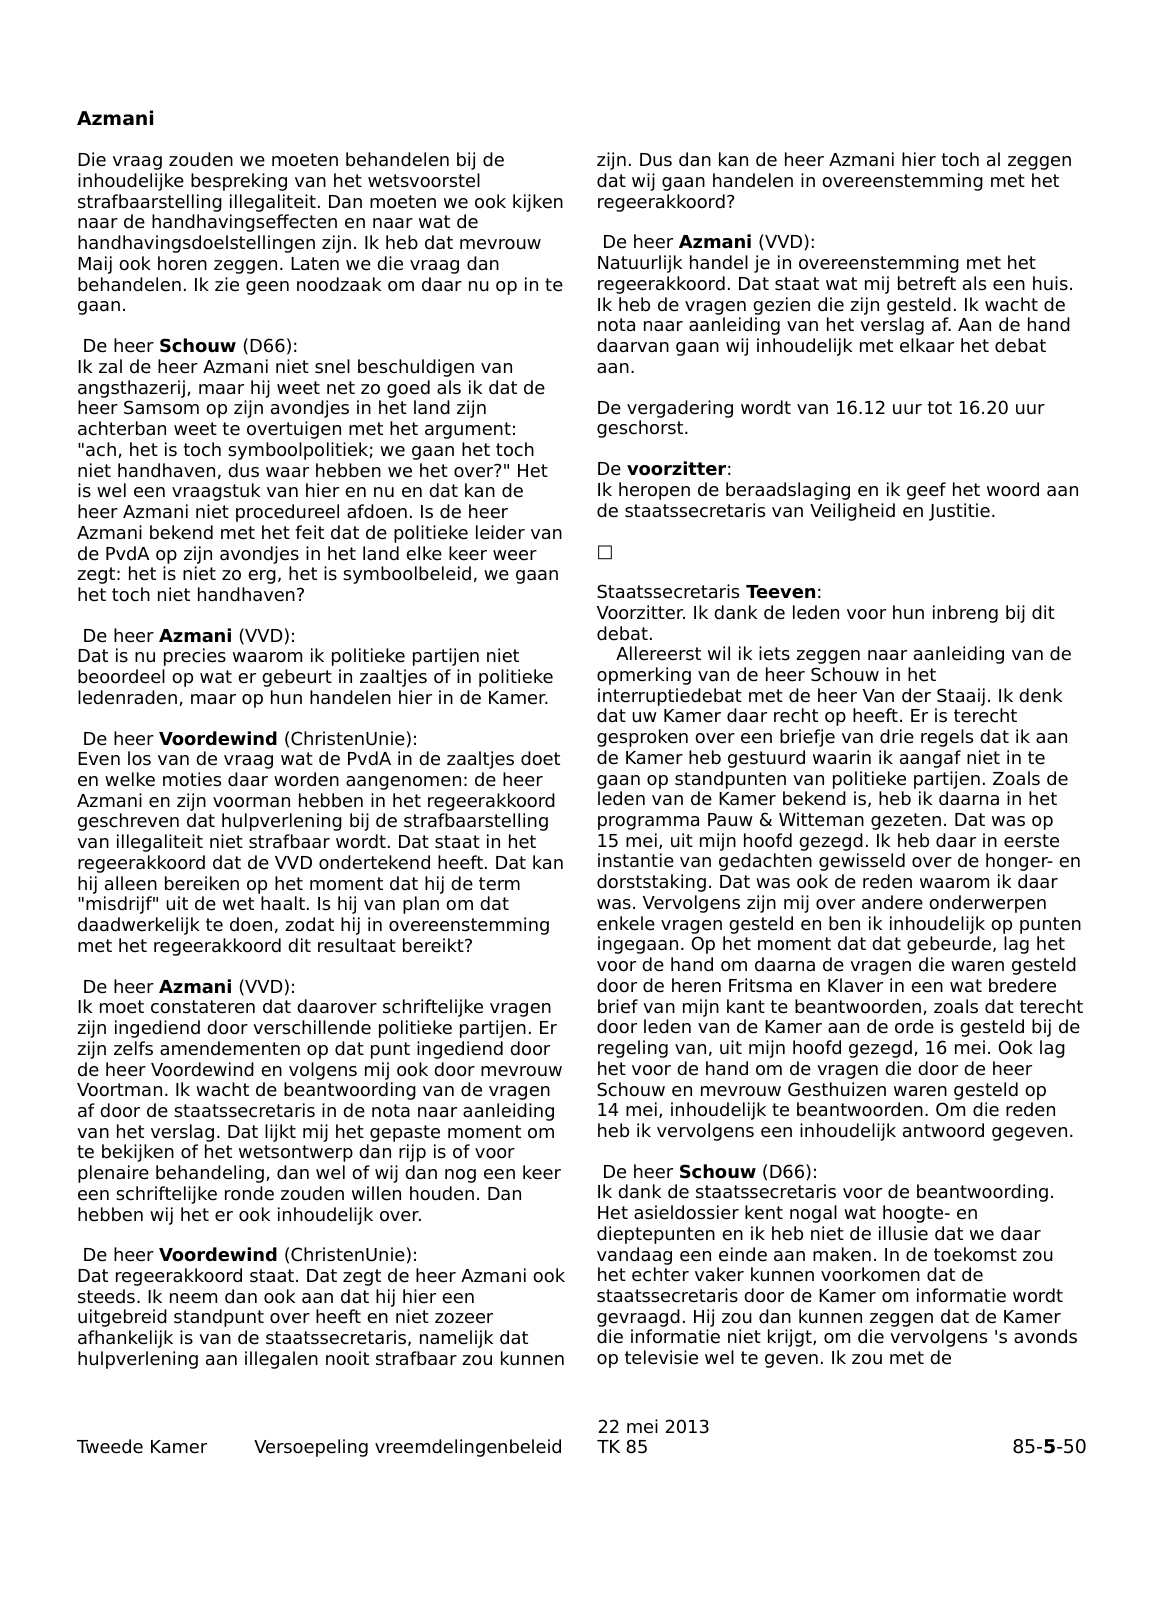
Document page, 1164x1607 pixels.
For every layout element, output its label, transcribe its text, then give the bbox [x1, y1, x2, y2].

text De heer Voordewind (ChristenUnie): [77, 728, 567, 749]
text Ik heropen de beraadslaging en ik geef het woord aan de staatssecretaris van Veiligheid en Justitie. [596, 480, 1087, 521]
text Dat regeerakkoord staat. Dat zegt de heer Azmani ook steeds. Ik neem dan ook aan dat hij hier een uitgebreid standpunt over heeft en niet zozeer afhankelijk is van de staatssecretaris, namelijk dat hulpverlening aan illegalen nooit strafbaar zou kunnen [77, 1266, 567, 1369]
text De heer Azmani (VVD): [77, 976, 567, 997]
text Ik dank de staatssecretaris voor de beantwoording. Het asieldossier kent nogal wat hoogte- en dieptepunten en ik heb niet de illusie dat we daar vandaag een einde aan maken. In de toekomst zou het echter vaker kunnen voorkomen dat de staatssecretaris door de Kamer om informatie wordt gevraagd. Hij zou dan kunnen zeggen dat de Kamer die informatie niet krijgt, om die vervolgens 's avonds op televisie wel te geven. Ik zou met de [596, 1182, 1087, 1369]
text Ik zal de heer Azmani niet snel beschuldigen van angsthazerij, maar hij weet net zo goed als ik dat de heer Samsom op zijn avondjes in het land zijn achterban weet te overtuigen met het argument: "ach, het is toch symboolpolitiek; we gaan het toch niet handhaven, dus waar hebben we het over?" Het is wel een vraagstuk van hier en nu en dat kan de heer Azmani niet procedureel afdoen. Is de heer Azmani bekend met het feit dat de politieke leider van de PvdA op zijn avondjes in het land elke keer weer zegt: het is niet zo erg, het is symboolbeleid, we gaan het toch niet handhaven? [77, 357, 567, 606]
text De vergadering wordt van 16.12 uur tot 16.20 uur geschorst. [596, 397, 1087, 439]
text De heer Schouw (D66): [77, 336, 567, 357]
text Dat is nu precies waarom ik politieke partijen niet beoordeel op wat er gebeurt in zaaltjes of in politieke ledenraden, maar op hun handelen hier in de Kamer. [77, 646, 567, 708]
text Allereerst wil ik iets zeggen naar aanleiding van de opmerking van de heer Schouw in het interruptiedebat met de heer Van der Staaij. Ik denk dat uw Kamer daar recht op heeft. Er is terecht gesproken over een briefje van drie regels dat ik aan de Kamer heb gestuurd waarin ik aangaf niet in te gaan op standpunten van politieke partijen. Zoals de leden van de Kamer bekend is, heb ik daarna in het programma Pauw & Witteman gezeten. Dat was op 15 mei, uit mijn hoofd gezegd. Ik heb daar in eerste instantie van gedachten gewisseld over de honger- en dorststaking. Dat was ook de reden waarom ik daar was. Vervolgens zijn mij over andere onderwerpen enkele vragen gesteld en ben ik inhoudelijk op punten ingegaan. Op het moment dat dat gebeurde, lag het voor de hand om daarna de vragen die waren gesteld door de heren Fritsma en Klaver in een wat bredere brief van mijn kant te beantwoorden, zoals dat terecht door leden van de Kamer aan de orde is gesteld bij de regeling van, uit mijn hoofd gezegd, 16 mei. Ook lag het voor de hand om de vragen die door de heer Schouw en mevrouw Gesthuizen waren gesteld op 14 mei, inhoudelijk te beantwoorden. Om die reden heb ik vervolgens een inhoudelijk antwoord gegeven. [596, 644, 1087, 1142]
text □ [596, 541, 1087, 562]
text De heer Voordewind (ChristenUnie): [77, 1245, 567, 1266]
text zijn. Dus dan kan de heer Azmani hier toch al zeggen dat wij gaan handelen in overeenstemming met het regeerakkoord? [596, 150, 1087, 212]
text Ik moet constateren dat daarover schriftelijke vragen zijn ingediend door verschillende politieke partijen. Er zijn zelfs amendementen op dat punt ingediend door de heer Voordewind en volgens mij ook door mevrouw Voortman. Ik wacht de beantwoording van de vragen af door de staatssecretaris in de nota naar aanleiding van het verslag. Dat lijkt mij het gepaste moment om te bekijken of het wetsontwerp dan rijp is of voor plenaire behandeling, dan wel of wij dan nog een keer een schriftelijke ronde zouden willen houden. Dan hebben wij het er ook inhoudelijk over. [77, 997, 567, 1225]
text Even los van de vraag wat de PvdA in de zaaltjes doet en welke moties daar worden aangenomen: de heer Azmani en zijn voorman hebben in het regeerakkoord geschreven dat hulpverlening bij de strafbaarstelling van illegaliteit niet strafbaar wordt. Dat staat in het regeerakkoord dat de VVD ondertekend heeft. Dat kan hij alleen bereiken op het moment dat hij de term "misdrijf" uit de wet haalt. Is hij van plan om dat daadwerkelijk te doen, zodat hij in overeenstemming met het regeerakkoord dit resultaat bereikt? [77, 749, 567, 956]
text De heer Schouw (D66): [596, 1162, 1087, 1182]
text De voorzitter: [596, 459, 1087, 480]
text De heer Azmani (VVD): [77, 626, 567, 646]
text Die vraag zouden we moeten behandelen bij de inhoudelijke bespreking van het wetsvoorstel strafbaarstelling illegaliteit. Dan moeten we ook kijken naar de handhavingseffecten en naar wat de handhavingsdoelstellingen zijn. Ik heb dat mevrouw Maij ook horen zeggen. Laten we die vraag dan behandelen. Ik zie geen noodzaak om daar nu op in te gaan. [77, 150, 567, 316]
text Voorzitter. Ik dank de leden voor hun inbreng bij dit debat. [596, 603, 1087, 644]
text Staatssecretaris Teeven: [596, 582, 1087, 603]
text Natuurlijk handel je in overeenstemming met het regeerakkoord. Dat staat wat mij betreft als een huis. Ik heb de vragen gezien die zijn gesteld. Ik wacht de nota naar aanleiding van het verslag af. Aan de hand daarvan gaan wij inhoudelijk met elkaar het debat aan. [596, 253, 1087, 377]
text De heer Azmani (VVD): [596, 232, 1087, 253]
